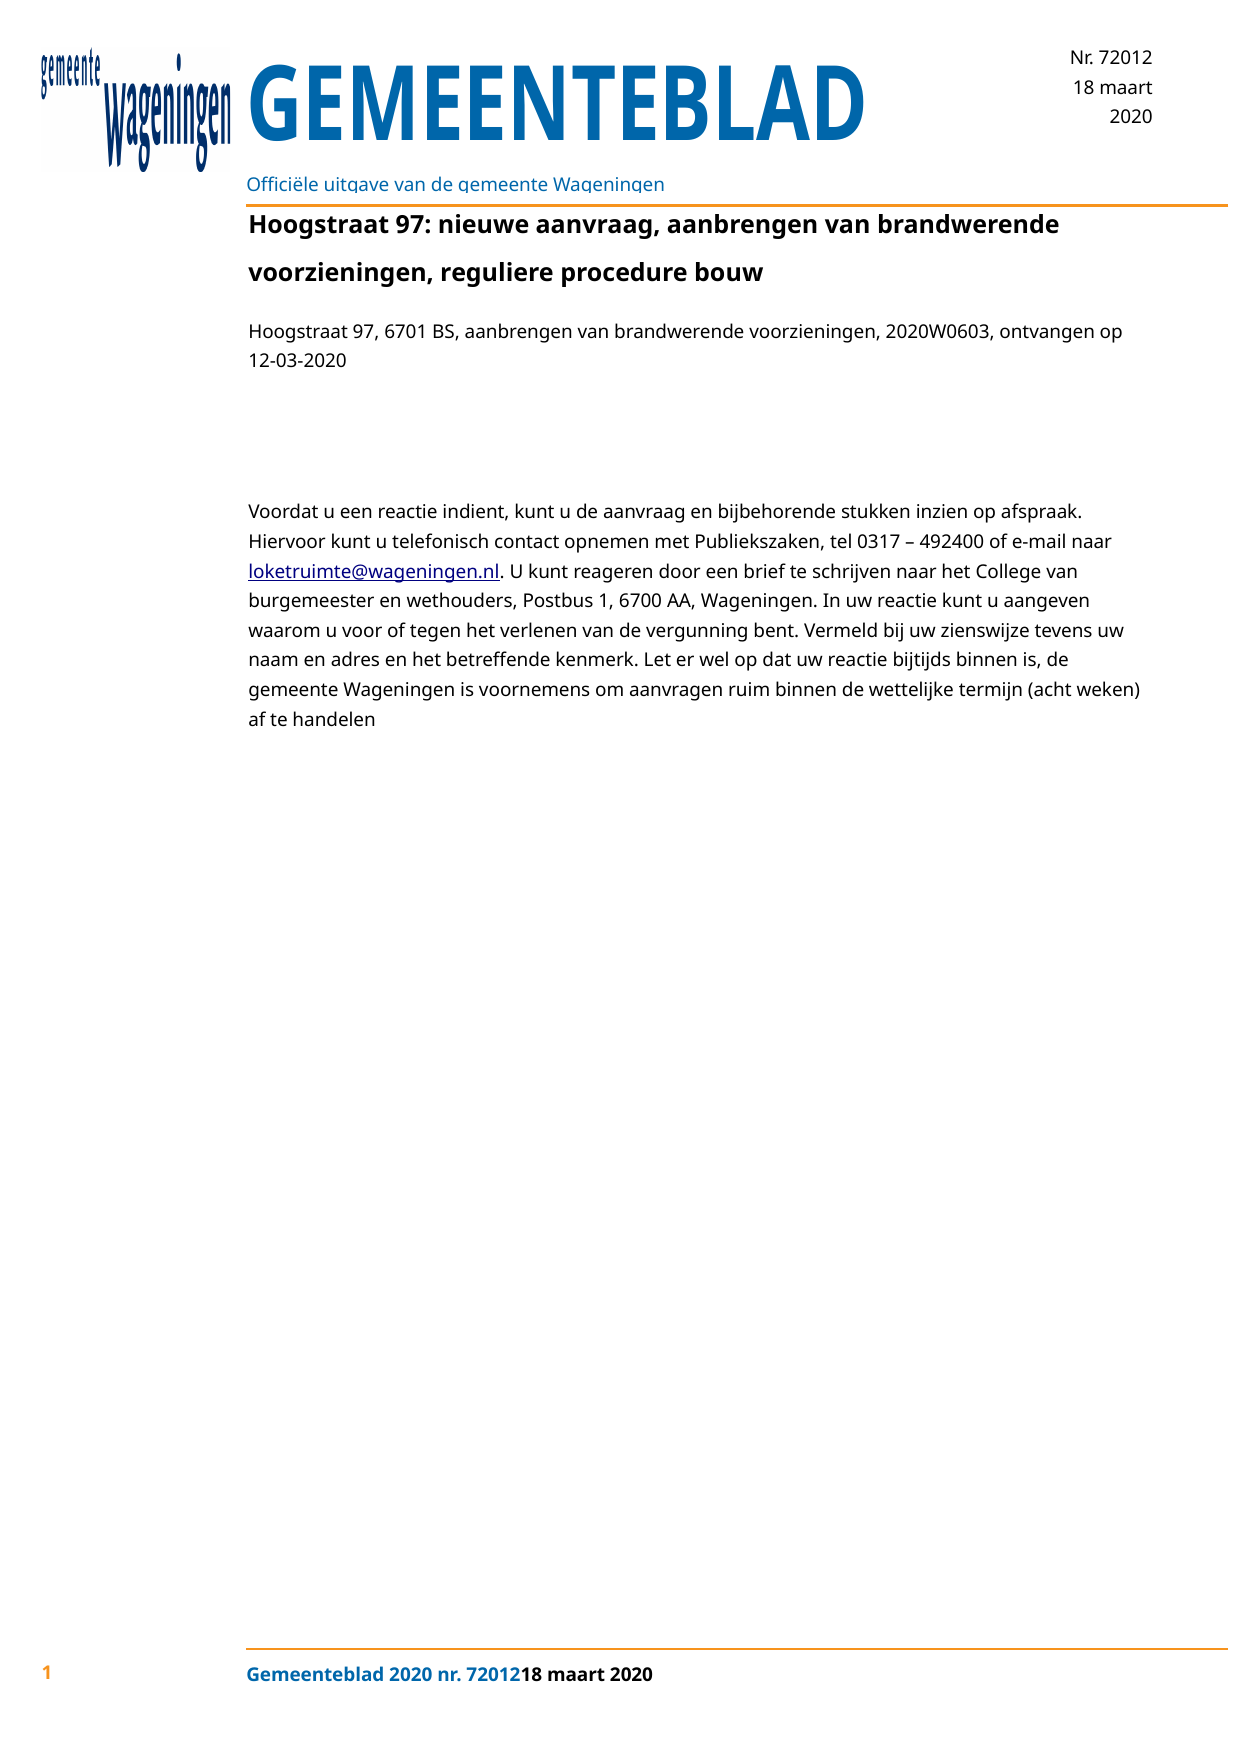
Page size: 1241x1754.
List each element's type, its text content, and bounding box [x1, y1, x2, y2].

text Voordat u een reactie indient, kunt u de aanvraag en bijbehorende stukken inzien op afspraak. Hiervoor kunt u telefonisch contact opnemen met Publiekszaken, tel 0317 – 492400 of e-mail naar loketruimte@wageningen.nl. U kunt reageren door een brief te schrijven naar het College van burgemeester en wethouders, Postbus 1, 6700 AA, Wageningen. In uw reactie kunt u aangeven waarom u voor of tegen het verlenen van de vergunning bent. Vermeld bij uw zienswijze tevens uw naam en adres en het betreffende kenmerk. Let er wel op dat uw reactie bijtijds binnen is, de gemeente Wageningen is voornemens om aanvragen ruim binnen de wettelijke termijn (acht weken) af te handelen [248, 499, 1152, 732]
picture [41, 47, 231, 172]
text Hoogstraat 97, 6701 BS, aanbrengen van brandwerende voorzieningen, 2020W0603, ontvangen op 12-03-2020 [248, 318, 1152, 373]
text Hoogstraat 97: nieuwe aanvraag, aanbrengen van brandwerende voorzieningen, reguliere procedure bouw [248, 207, 1152, 288]
